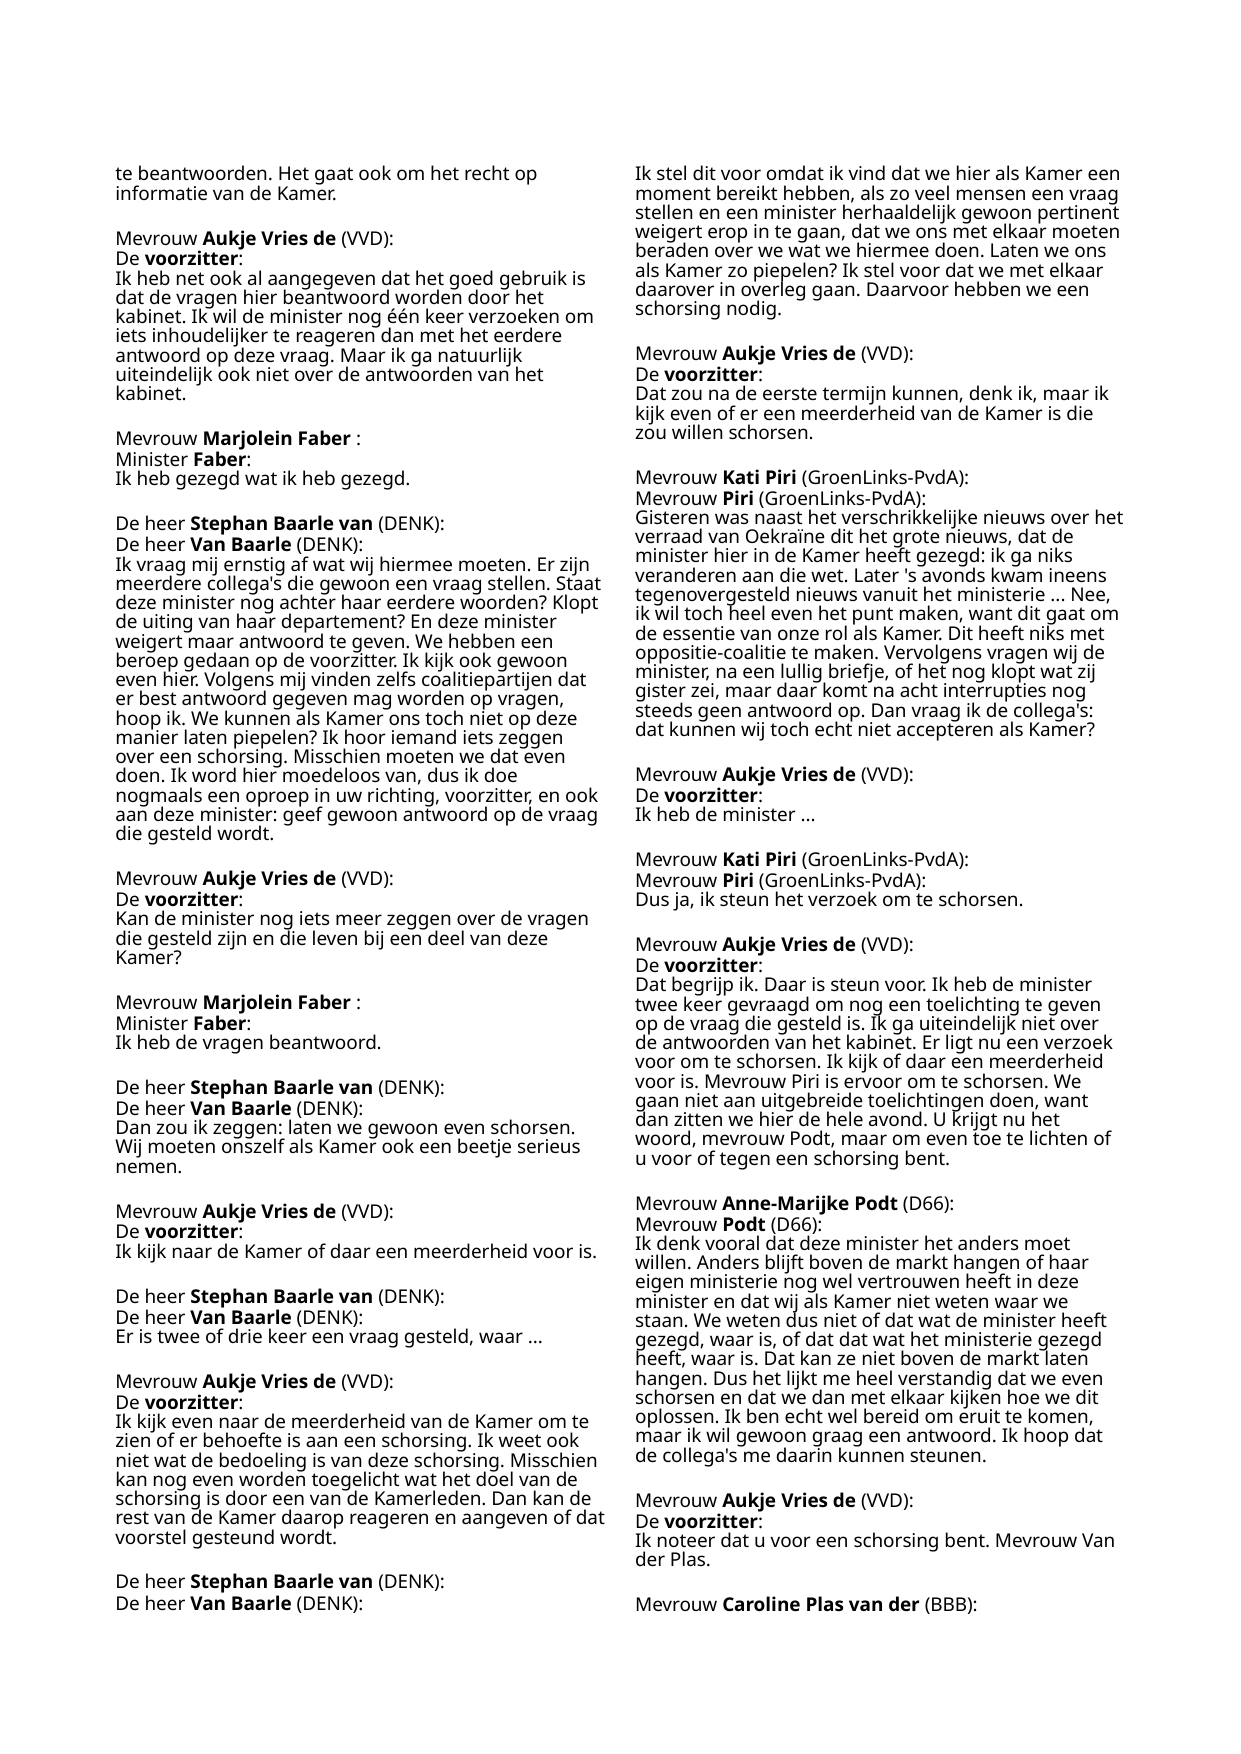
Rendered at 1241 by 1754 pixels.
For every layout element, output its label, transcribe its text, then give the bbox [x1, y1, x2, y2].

text De heer Van Baarle (DENK): [115, 1309, 605, 1328]
text Mevrouw Aukje Vries de (VVD): [635, 761, 1125, 787]
text Ik vraag mij ernstig af wat wij hiermee moeten. Er zijn meerdere collega's die gewoon een vraag stellen. Staat deze minister nog achter haar eerdere woorden? Klopt de uiting van haar departement? En deze minister weigert maar antwoord te geven. We hebben een beroep gedaan op de voorzitter. Ik kijk ook gewoon even hier. Volgens mij vinden zelfs coalitiepartijen dat er best antwoord gegeven mag worden op vragen, hoop ik. We kunnen als Kamer ons toch niet op deze manier laten piepelen? Ik hoor iemand iets zeggen over een schorsing. Misschien moeten we dat even doen. Ik word hier moedeloos van, dus ik doe nogmaals een oproep in uw richting, voorzitter, en ook aan deze minister: geef gewoon antwoord op de vraag die gesteld wordt. [115, 556, 605, 844]
text Mevrouw Aukje Vries de (VVD): [635, 1487, 1125, 1513]
text Ik heb gezegd wat ik heb gezegd. [115, 470, 605, 490]
text Dat begrijp ik. Daar is steun voor. Ik heb de minister twee keer gevraagd om nog een toelichting te geven op de vraag die gesteld is. Ik ga uiteindelijk niet over de antwoorden van het kabinet. Er ligt nu een verzoek voor om te schorsen. Ik kijk of daar een meerderheid voor is. Mevrouw Piri is ervoor om te schorsen. We gaan niet aan uitgebreide toelichtingen doen, want dan zitten we hier de hele avond. U krijgt nu het woord, mevrouw Podt, maar om even toe te lichten of u voor of tegen een schorsing bent. [635, 976, 1125, 1169]
text Mevrouw Marjolein Faber : [115, 425, 605, 451]
text Mevrouw Aukje Vries de (VVD): [115, 225, 605, 250]
text Ik kijk even naar de meerderheid van de Kamer om te zien of er behoefte is aan een schorsing. Ik weet ook niet wat de bedoeling is van deze schorsing. Misschien kan nog even worden toegelicht wat het doel van de schorsing is door een van de Kamerleden. Dan kan de rest van de Kamer daarop reageren en aangeven of dat voorstel gesteund wordt. [115, 1413, 605, 1548]
text Kan de minister nog iets meer zeggen over de vragen die gesteld zijn en die leven bij een deel van deze Kamer? [115, 910, 605, 968]
text De heer Stephan Baarle van (DENK): [115, 1569, 605, 1594]
text De heer Van Baarle (DENK): [115, 536, 605, 556]
text Mevrouw Aukje Vries de (VVD): [115, 1198, 605, 1223]
text De voorzitter: [635, 1513, 1125, 1532]
text De heer Stephan Baarle van (DENK): [115, 1283, 605, 1309]
text Minister Faber: [115, 1015, 605, 1034]
text Mevrouw Aukje Vries de (VVD): [115, 1368, 605, 1394]
text De voorzitter: [115, 250, 605, 270]
text Mevrouw Aukje Vries de (VVD): [635, 931, 1125, 957]
text Er is twee of drie keer een vraag gesteld, waar ... [115, 1328, 605, 1347]
text Mevrouw Kati Piri (GroenLinks-PvdA): [635, 464, 1125, 490]
text Ik heb de vragen beantwoord. [115, 1034, 605, 1053]
text Minister Faber: [115, 451, 605, 470]
text Mevrouw Aukje Vries de (VVD): [635, 340, 1125, 366]
text De heer Van Baarle (DENK): [115, 1100, 605, 1119]
text Dus ja, ik steun het verzoek om te schorsen. [635, 891, 1125, 910]
text Mevrouw Marjolein Faber : [115, 989, 605, 1015]
text Mevrouw Aukje Vries de (VVD): [115, 865, 605, 891]
text De heer Van Baarle (DENK): [115, 1594, 605, 1614]
text De voorzitter: [115, 1394, 605, 1413]
text Mevrouw Piri (GroenLinks-PvdA): [635, 490, 1125, 509]
text Ik denk vooral dat deze minister het anders moet willen. Anders blijft boven de markt hangen of haar eigen ministerie nog wel vertrouwen heeft in deze minister en dat wij als Kamer niet weten waar we staan. We weten dus niet of dat wat de minister heeft gezegd, waar is, of dat dat wat het ministerie gezegd heeft, waar is. Dat kan ze niet boven de markt laten hangen. Dus het lijkt me heel verstandig dat we even schorsen en dat we dan met elkaar kijken hoe we dit oplossen. Ik ben echt wel bereid om eruit te komen, maar ik wil gewoon graag een antwoord. Ik hoop dat de collega's me daarin kunnen steunen. [635, 1235, 1125, 1466]
text Ik kijk naar de Kamer of daar een meerderheid voor is. [115, 1243, 605, 1262]
text Ik heb net ook al aangegeven dat het goed gebruik is dat de vragen hier beantwoord worden door het kabinet. Ik wil de minister nog één keer verzoeken om iets inhoudelijker te reageren dan met het eerdere antwoord op deze vraag. Maar ik ga natuurlijk uiteindelijk ook niet over de antwoorden van het kabinet. [115, 270, 605, 404]
text Mevrouw Piri (GroenLinks-PvdA): [635, 872, 1125, 891]
text Ik stel dit voor omdat ik vind dat we hier als Kamer een moment bereikt hebben, als zo veel mensen een vraag stellen en een minister herhaaldelijk gewoon pertinent weigert erop in te gaan, dat we ons met elkaar moeten beraden over we wat we hiermee doen. Laten we ons als Kamer zo piepelen? Ik stel voor dat we met elkaar daarover in overleg gaan. Daarvoor hebben we een schorsing nodig. [635, 165, 1125, 319]
text De heer Stephan Baarle van (DENK): [115, 511, 605, 536]
text Gisteren was naast het verschrikkelijke nieuws over het verraad van Oekraïne dit het grote nieuws, dat de minister hier in de Kamer heeft gezegd: ik ga niks veranderen aan die wet. Later 's avonds kwam ineens tegenovergesteld nieuws vanuit het ministerie ... Nee, ik wil toch heel even het punt maken, want dit gaat om de essentie van onze rol als Kamer. Dit heeft niks met oppositie-coalitie te maken. Vervolgens vragen wij de minister, na een lullig briefje, of het nog klopt wat zij gister zei, maar daar komt na acht interrupties nog steeds geen antwoord op. Dan vraag ik de collega's: dat kunnen wij toch echt niet accepteren als Kamer? [635, 509, 1125, 740]
text De voorzitter: [635, 366, 1125, 385]
text Mevrouw Podt (D66): [635, 1216, 1125, 1235]
text De voorzitter: [115, 891, 605, 910]
text De voorzitter: [635, 957, 1125, 976]
text Ik heb de minister ... [635, 806, 1125, 825]
text Mevrouw Anne-Marijke Podt (D66): [635, 1190, 1125, 1216]
text De voorzitter: [635, 787, 1125, 806]
text Mevrouw Caroline Plas van der (BBB): [635, 1591, 1125, 1617]
text Dan zou ik zeggen: laten we gewoon even schorsen. Wij moeten onszelf als Kamer ook een beetje serieus nemen. [115, 1119, 605, 1177]
text Mevrouw Kati Piri (GroenLinks-PvdA): [635, 846, 1125, 872]
text De voorzitter: [115, 1223, 605, 1243]
text Ik noteer dat u voor een schorsing bent. Mevrouw Van der Plas. [635, 1532, 1125, 1570]
text te beantwoorden. Het gaat ook om het recht op informatie van de Kamer. [115, 165, 605, 204]
text Dat zou na de eerste termijn kunnen, denk ik, maar ik kijk even of er een meerderheid van de Kamer is die zou willen schorsen. [635, 385, 1125, 443]
text De heer Stephan Baarle van (DENK): [115, 1074, 605, 1100]
